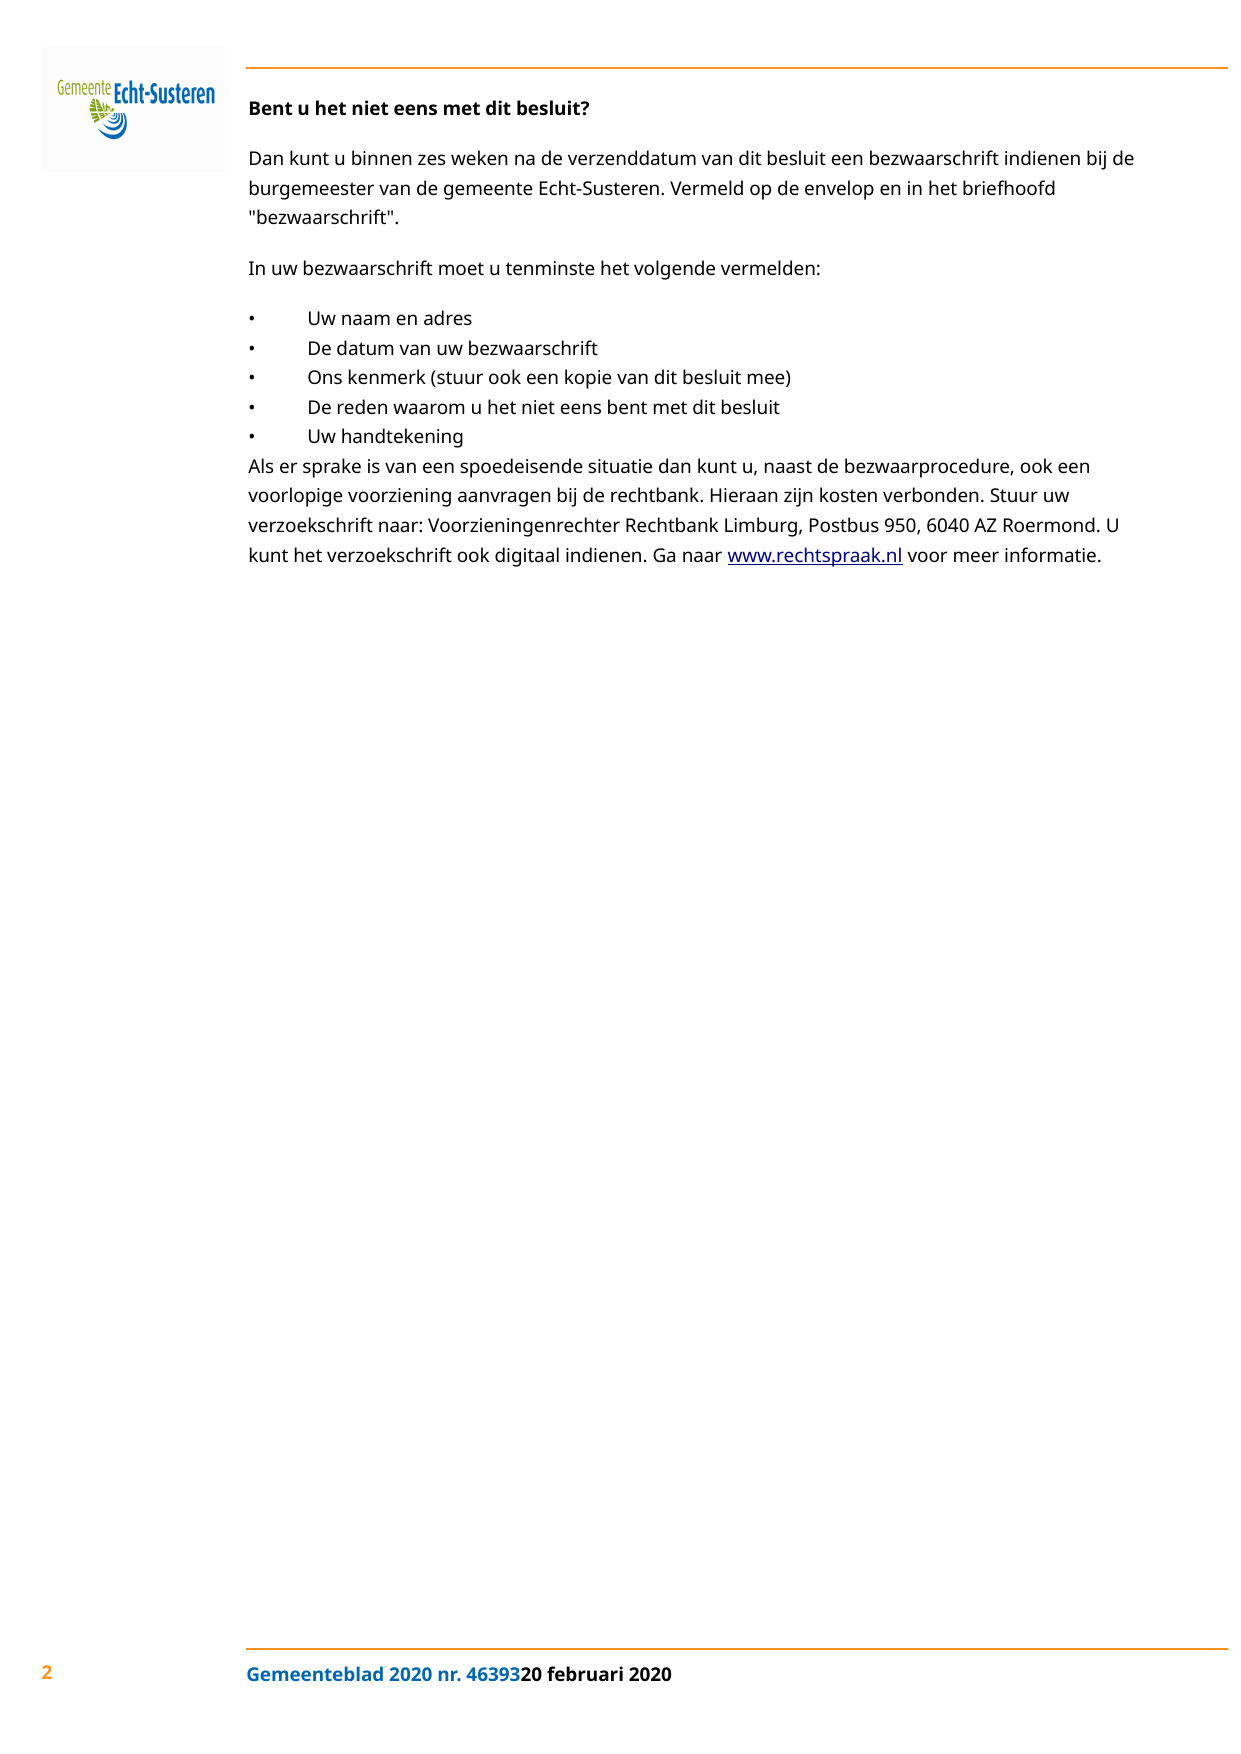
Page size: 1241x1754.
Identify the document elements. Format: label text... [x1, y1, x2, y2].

list Ons kenmerk (stuur ook een kopie van dit besluit mee) [248, 364, 1152, 390]
text In uw bezwaarschrift moet u tenminste het volgende vermelden: [248, 255, 1152, 281]
list Uw handtekening [248, 423, 1152, 449]
list Uw naam en adres [248, 305, 1152, 331]
picture [41, 47, 231, 172]
list De datum van uw bezwaarschrift [248, 335, 1152, 361]
text Als er sprake is van een spoedeisende situatie dan kunt u, naast de bezwaarprocedure, ook een voorlopige voorziening aanvragen bij de rechtbank. Hieraan zijn kosten verbonden. Stuur uw verzoekschrift naar: Voorzieningenrechter Rechtbank Limburg, Postbus 950, 6040 AZ Roermond. U kunt het verzoekschrift ook digitaal indienen. Ga naar www.rechtspraak.nl voor meer informatie. [248, 453, 1152, 568]
list De reden waarom u het niet eens bent met dit besluit [248, 394, 1152, 420]
text Bent u het niet eens met dit besluit? [248, 95, 1152, 121]
text Dan kunt u binnen zes weken na de verzenddatum van dit besluit een bezwaarschrift indienen bij de burgemeester van de gemeente Echt-Susteren. Vermeld op de envelop en in het briefhoofd "bezwaarschrift". [248, 145, 1152, 230]
